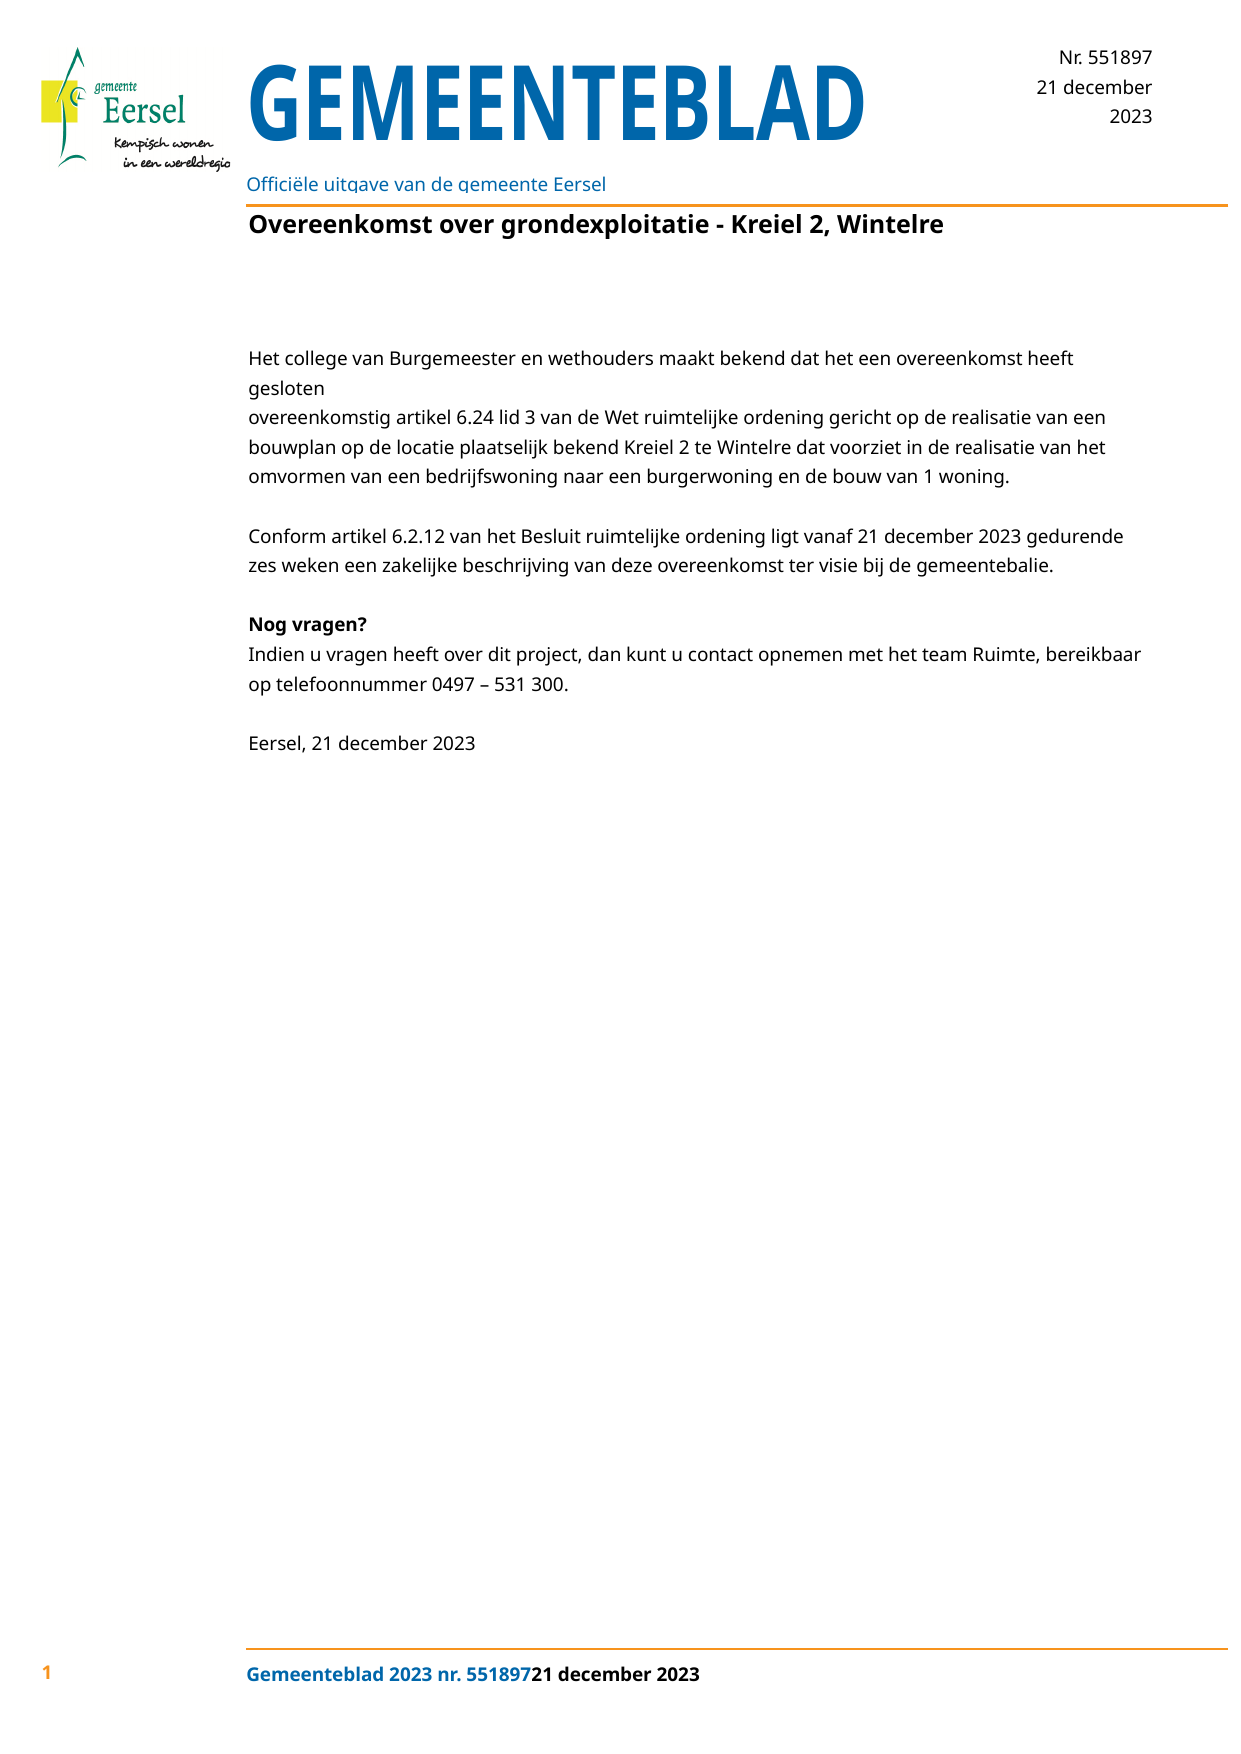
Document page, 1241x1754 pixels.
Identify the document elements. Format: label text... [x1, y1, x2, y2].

text Het college van Burgemeester en wethouders maakt bekend dat het een overeenkomst heeft gesloten [248, 345, 1152, 401]
text Conform artikel 6.2.12 van het Besluit ruimtelijke ordening ligt vanaf 21 december 2023 gedurende zes weken een zakelijke beschrijving van deze overeenkomst ter visie bij de gemeentebalie. [248, 523, 1152, 578]
text Eersel, 21 december 2023 [248, 730, 1152, 756]
text overeenkomstig artikel 6.24 lid 3 van de Wet ruimtelijke ordening gericht op de realisatie van een bouwplan op de locatie plaatselijk bekend Kreiel 2 te Wintelre dat voorziet in de realisatie van het omvormen van een bedrijfswoning naar een burgerwoning en de bouw van 1 woning. [248, 404, 1152, 489]
picture [41, 47, 231, 172]
text Nog vragen? [248, 612, 1152, 637]
text Overeenkomst over grondexploitatie - Kreiel 2, Wintelre [248, 207, 1152, 241]
text Indien u vragen heeft over dit project, dan kunt u contact opnemen met het team Ruimte, bereikbaar op telefoonnummer 0497 – 531 300. [248, 641, 1152, 696]
